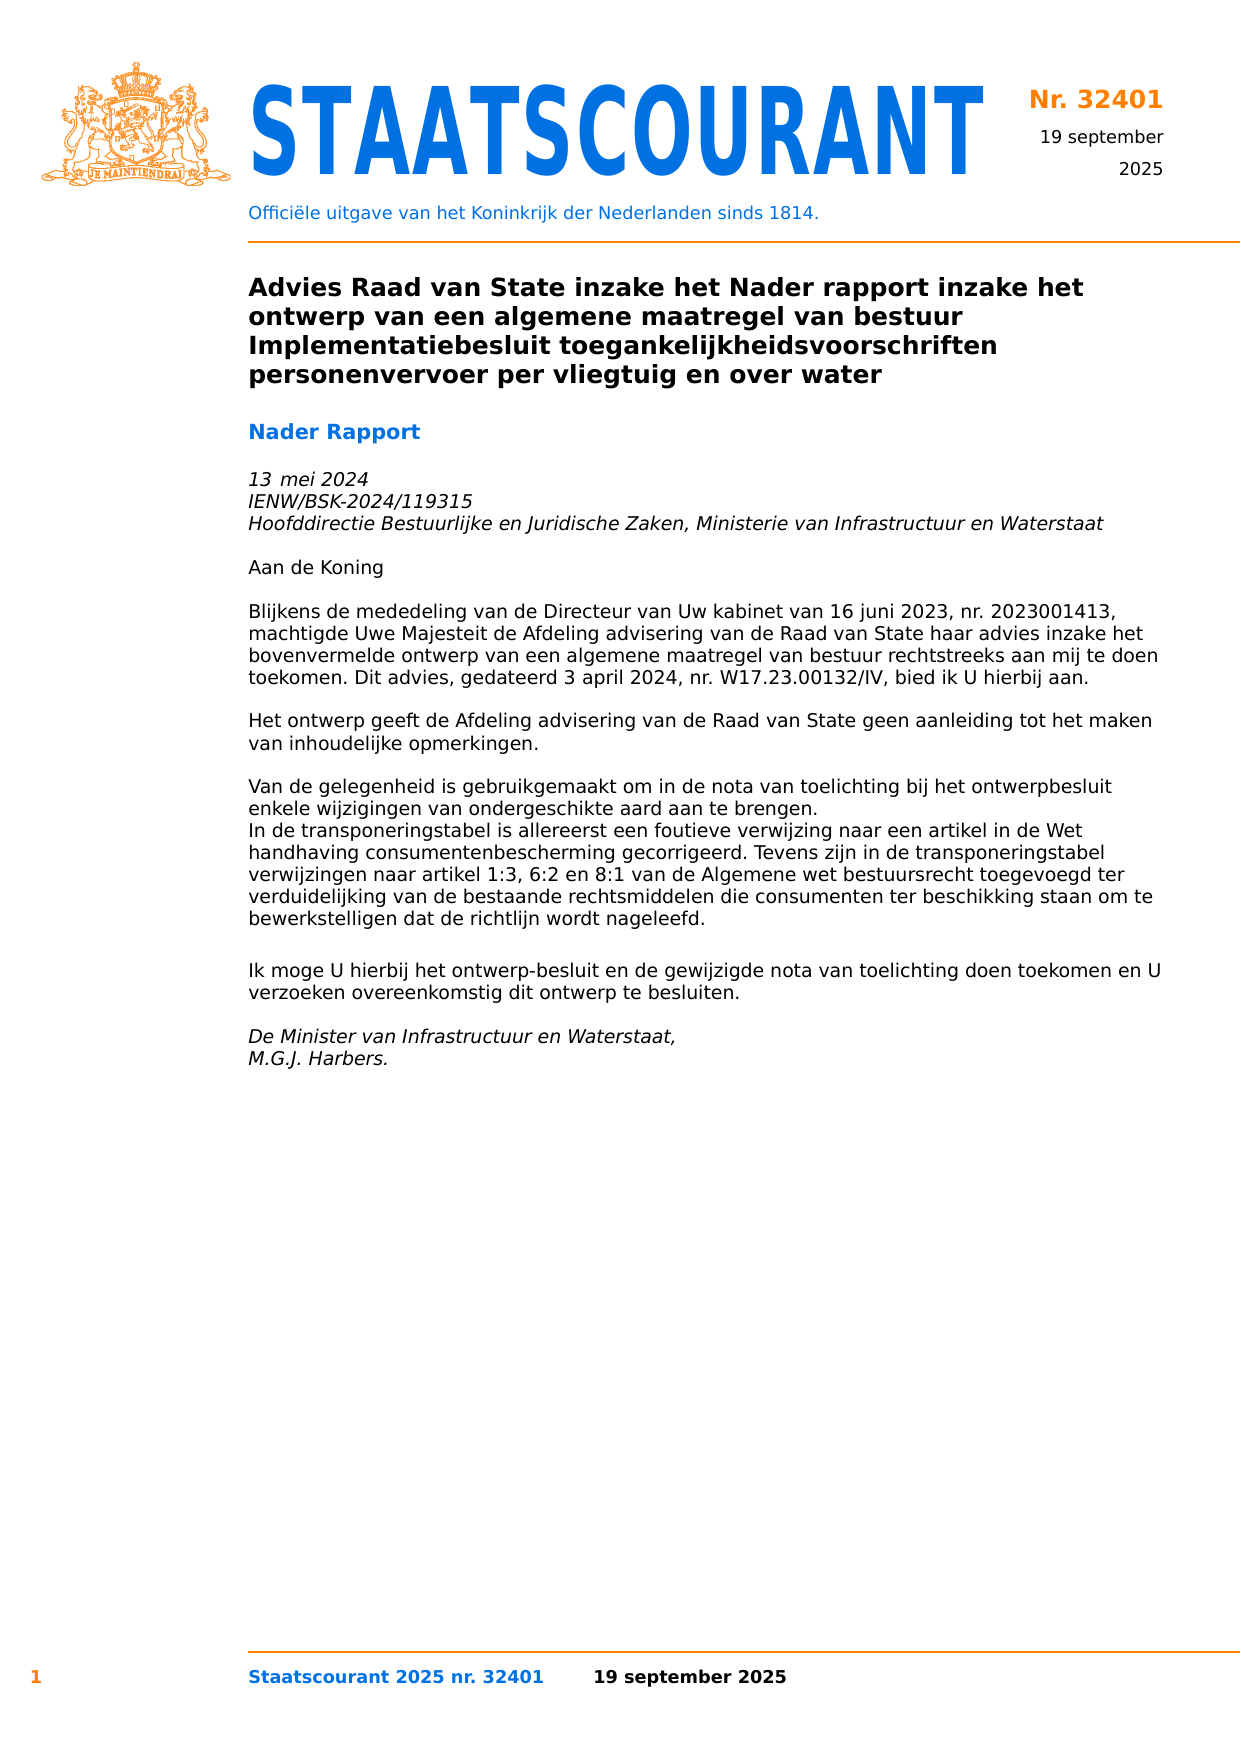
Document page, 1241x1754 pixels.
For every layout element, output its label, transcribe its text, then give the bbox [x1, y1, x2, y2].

text Blijkens de mededeling van de Directeur van Uw kabinet van 16 juni 2023, nr. 2023001413, machtigde Uwe Majesteit de Afdeling advisering van de Raad van State haar advies inzake het bovenvermelde ontwerp van een algemene maatregel van bestuur rechtstreeks aan mij te doen toekomen. Dit advies, gedateerd 3 april 2024, nr. W17.23.00132/IV, bied ik U hierbij aan. [248, 601, 1163, 688]
picture [41, 62, 231, 186]
text IENW/BSK-2024/119315 [248, 491, 1163, 513]
table_header STAATSCOURANT [248, 62, 998, 203]
table_cell Officiële uitgave van het Koninkrijk der Nederlanden sinds 1814. [248, 203, 1240, 241]
table_header [25, 62, 248, 241]
text Hoofddirectie Bestuurlijke en Juridische Zaken, Ministerie van Infrastructuur en Waterstaat [248, 513, 1163, 535]
text De Minister van Infrastructuur en Waterstaat, M.G.J. Harbers. [248, 1026, 1163, 1070]
subtitle Nader Rapport [248, 420, 1163, 444]
text Van de gelegenheid is gebruikgemaakt om in de nota van toelichting bij het ontwerpbesluit enkele wijzigingen van ondergeschikte aard aan te brengen. [248, 776, 1163, 820]
text Het ontwerp geeft de Afdeling advisering van de Raad van State geen aanleiding tot het maken van inhoudelijke opmerkingen. [248, 710, 1163, 754]
text Aan de Koning [248, 557, 1163, 579]
table_header Nr. 32401 [998, 62, 1240, 121]
subtitle Advies Raad van State inzake het Nader rapport inzake het ontwerp van een algemene maatregel van bestuur Implementatiebesluit toegankelijkheidsvoorschriften personenvervoer per vliegtuig en over water [248, 273, 1163, 390]
text In de transponeringstabel is allereerst een foutieve verwijzing naar een artikel in de Wet handhaving consumentenbescherming gecorrigeerd. Tevens zijn in de transponeringstabel verwijzingen naar artikel 1:3, 6:2 en 8:1 van de Algemene wet bestuursrecht toegevoegd ter verduidelijking van de bestaande rechtsmiddelen die consumenten ter beschikking staan om te bewerkstelligen dat de richtlijn wordt nageleefd. [248, 820, 1163, 930]
text 13 mei 2024 [248, 469, 1163, 491]
table_cell 19 september [998, 121, 1240, 153]
text Ik moge U hierbij het ontwerp-besluit en de gewijzigde nota van toelichting doen toekomen en U verzoeken overeenkomstig dit ontwerp te besluiten. [248, 960, 1163, 1004]
table_cell 2025 [998, 153, 1240, 203]
